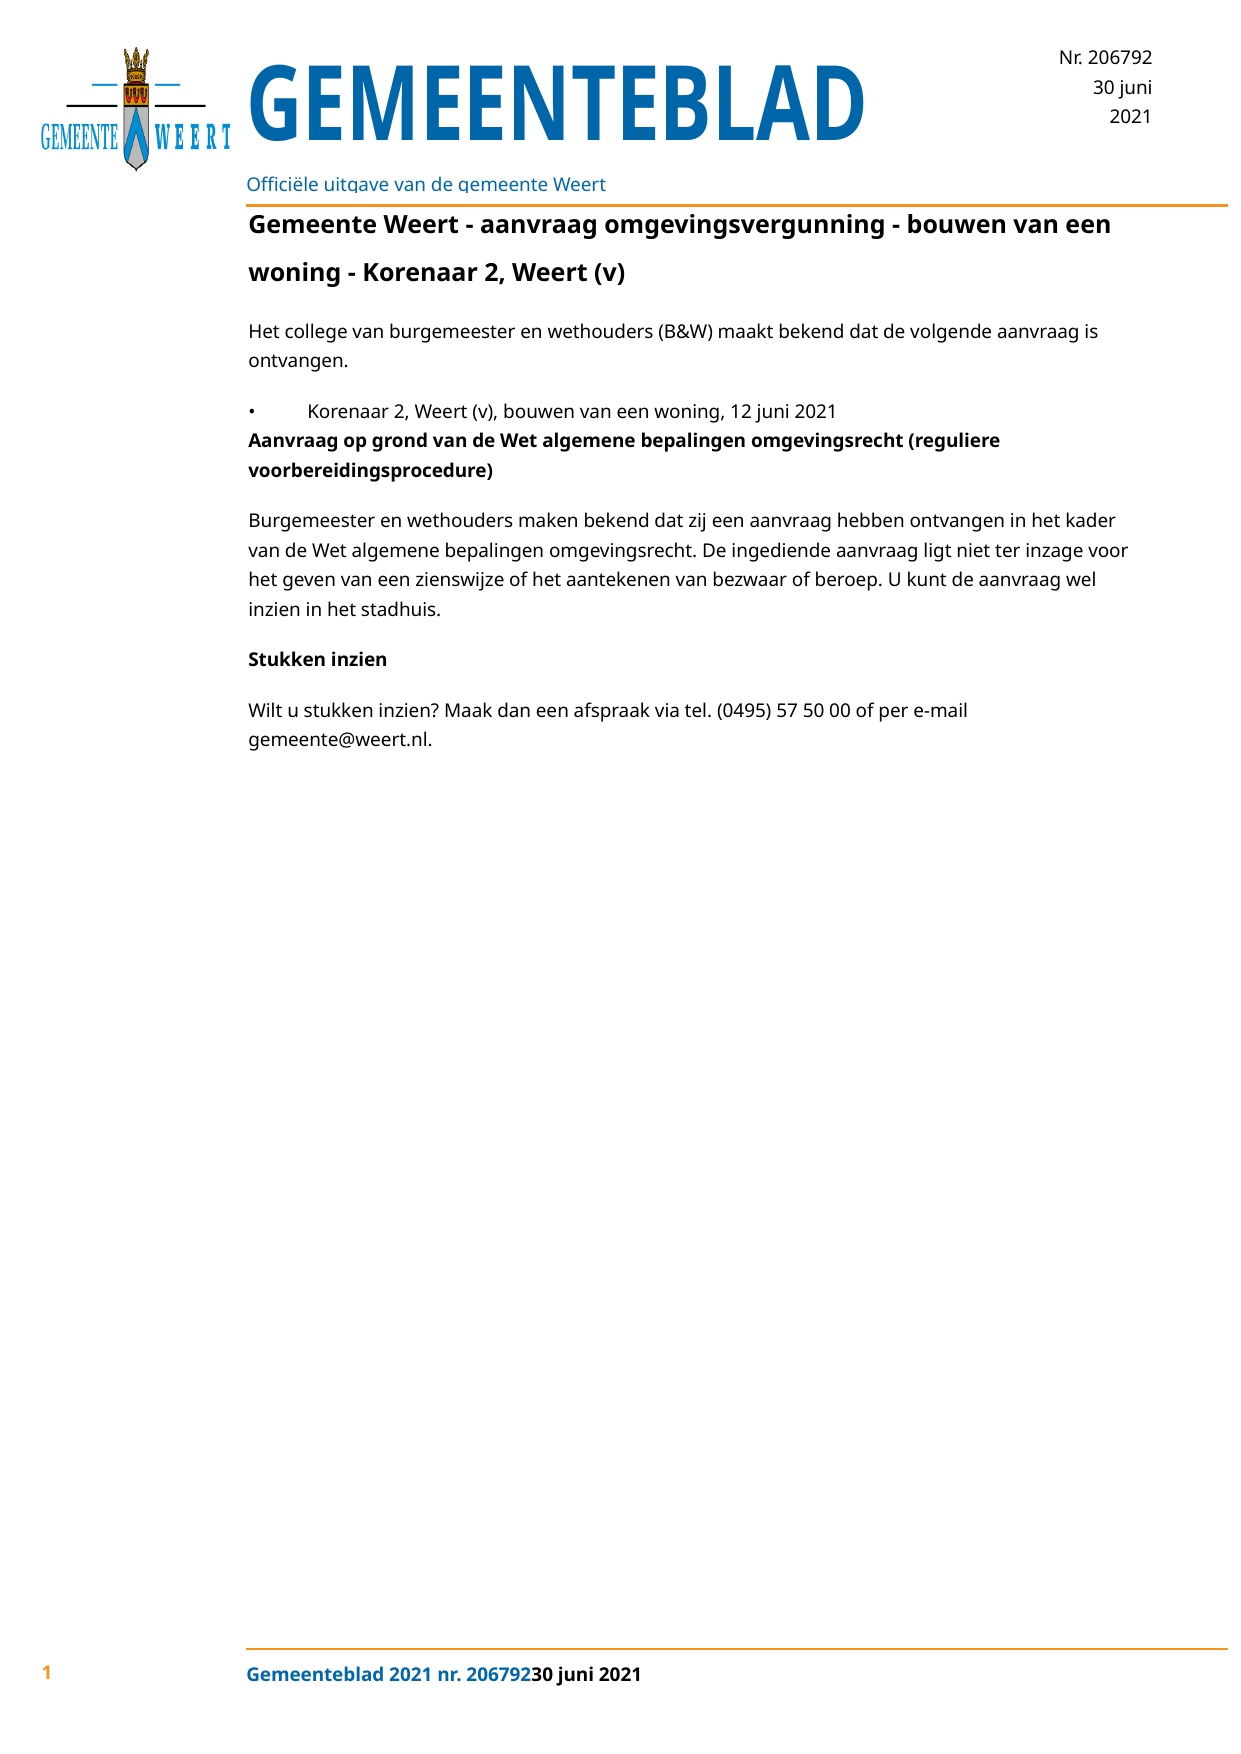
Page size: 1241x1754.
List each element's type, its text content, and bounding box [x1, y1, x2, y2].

text Aanvraag op grond van de Wet algemene bepalingen omgevingsrecht (reguliere voorbereidingsprocedure) [248, 427, 1152, 483]
text Burgemeester en wethouders maken bekend dat zij een aanvraag hebben ontvangen in het kader van de Wet algemene bepalingen omgevingsrecht. De ingediende aanvraag ligt niet ter inzage voor het geven van een zienswijze of het aantekenen van bezwaar of beroep. U kunt de aanvraag wel inzien in het stadhuis. [248, 507, 1152, 622]
text Wilt u stukken inzien? Maak dan een afspraak via tel. (0495) 57 50 00 of per e-mail gemeente@weert.nl. [248, 697, 1152, 752]
list Korenaar 2, Weert (v), bouwen van een woning, 12 juni 2021 [248, 398, 1152, 424]
text Gemeente Weert - aanvraag omgevingsvergunning - bouwen van een woning - Korenaar 2, Weert (v) [248, 207, 1152, 288]
text Stukken inzien [248, 647, 1152, 672]
picture [41, 47, 231, 172]
text Het college van burgemeester en wethouders (B&W) maakt bekend dat de volgende aanvraag is ontvangen. [248, 318, 1152, 373]
